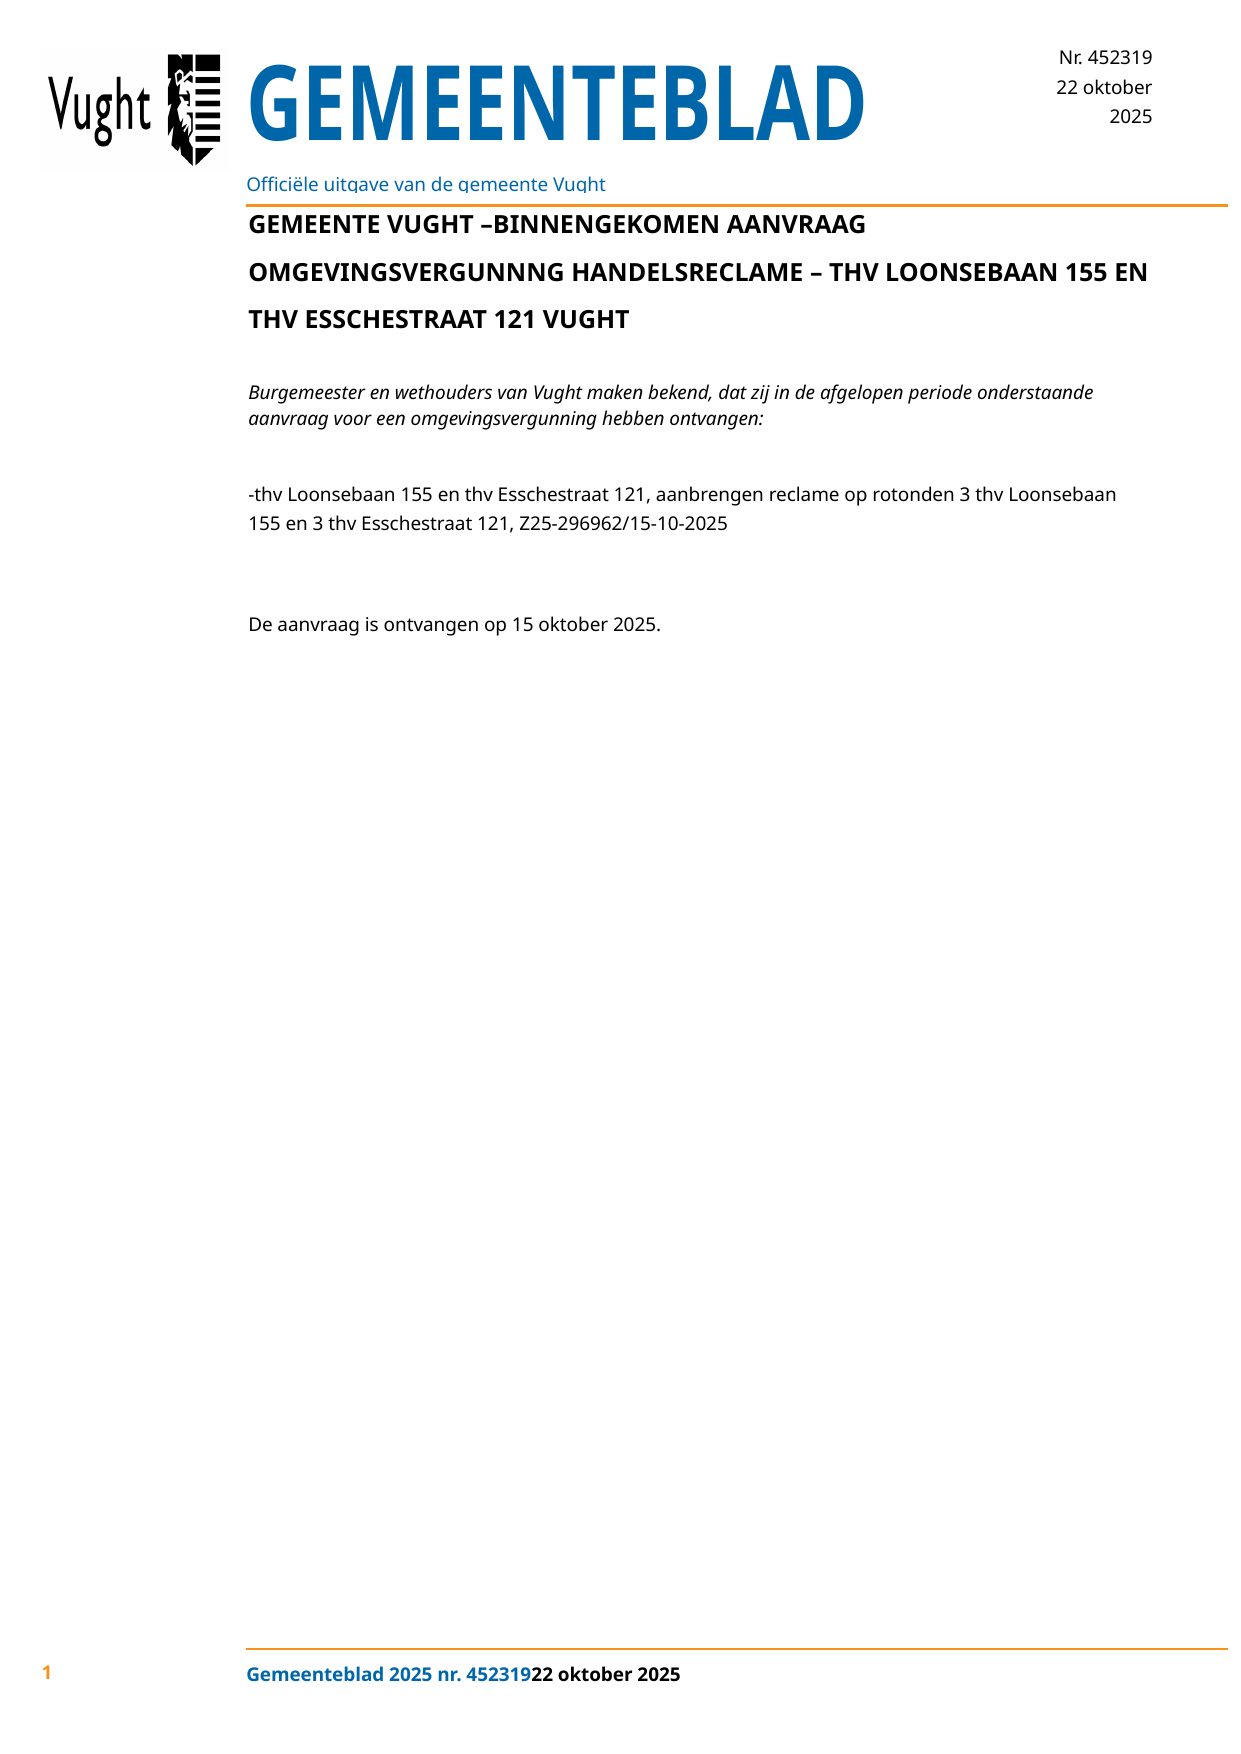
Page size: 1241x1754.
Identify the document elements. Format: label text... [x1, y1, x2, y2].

text Burgemeester en wethouders van Vught maken bekend, dat zij in de afgelopen periode onderstaande aanvraag voor een omgevingsvergunning hebben ontvangen: [248, 379, 1152, 431]
picture [41, 47, 231, 172]
text -thv Loonsebaan 155 en thv Esschestraat 121, aanbrengen reclame op rotonden 3 thv Loonsebaan 155 en 3 thv Esschestraat 121, Z25-296962/15-10-2025 [248, 481, 1152, 536]
text GEMEENTE VUGHT –BINNENGEKOMEN AANVRAAG OMGEVINGSVERGUNNNG HANDELSRECLAME – THV LOONSEBAAN 155 EN THV ESSCHESTRAAT 121 VUGHT [248, 207, 1152, 336]
text De aanvraag is ontvangen op 15 oktober 2025. [248, 611, 1152, 637]
